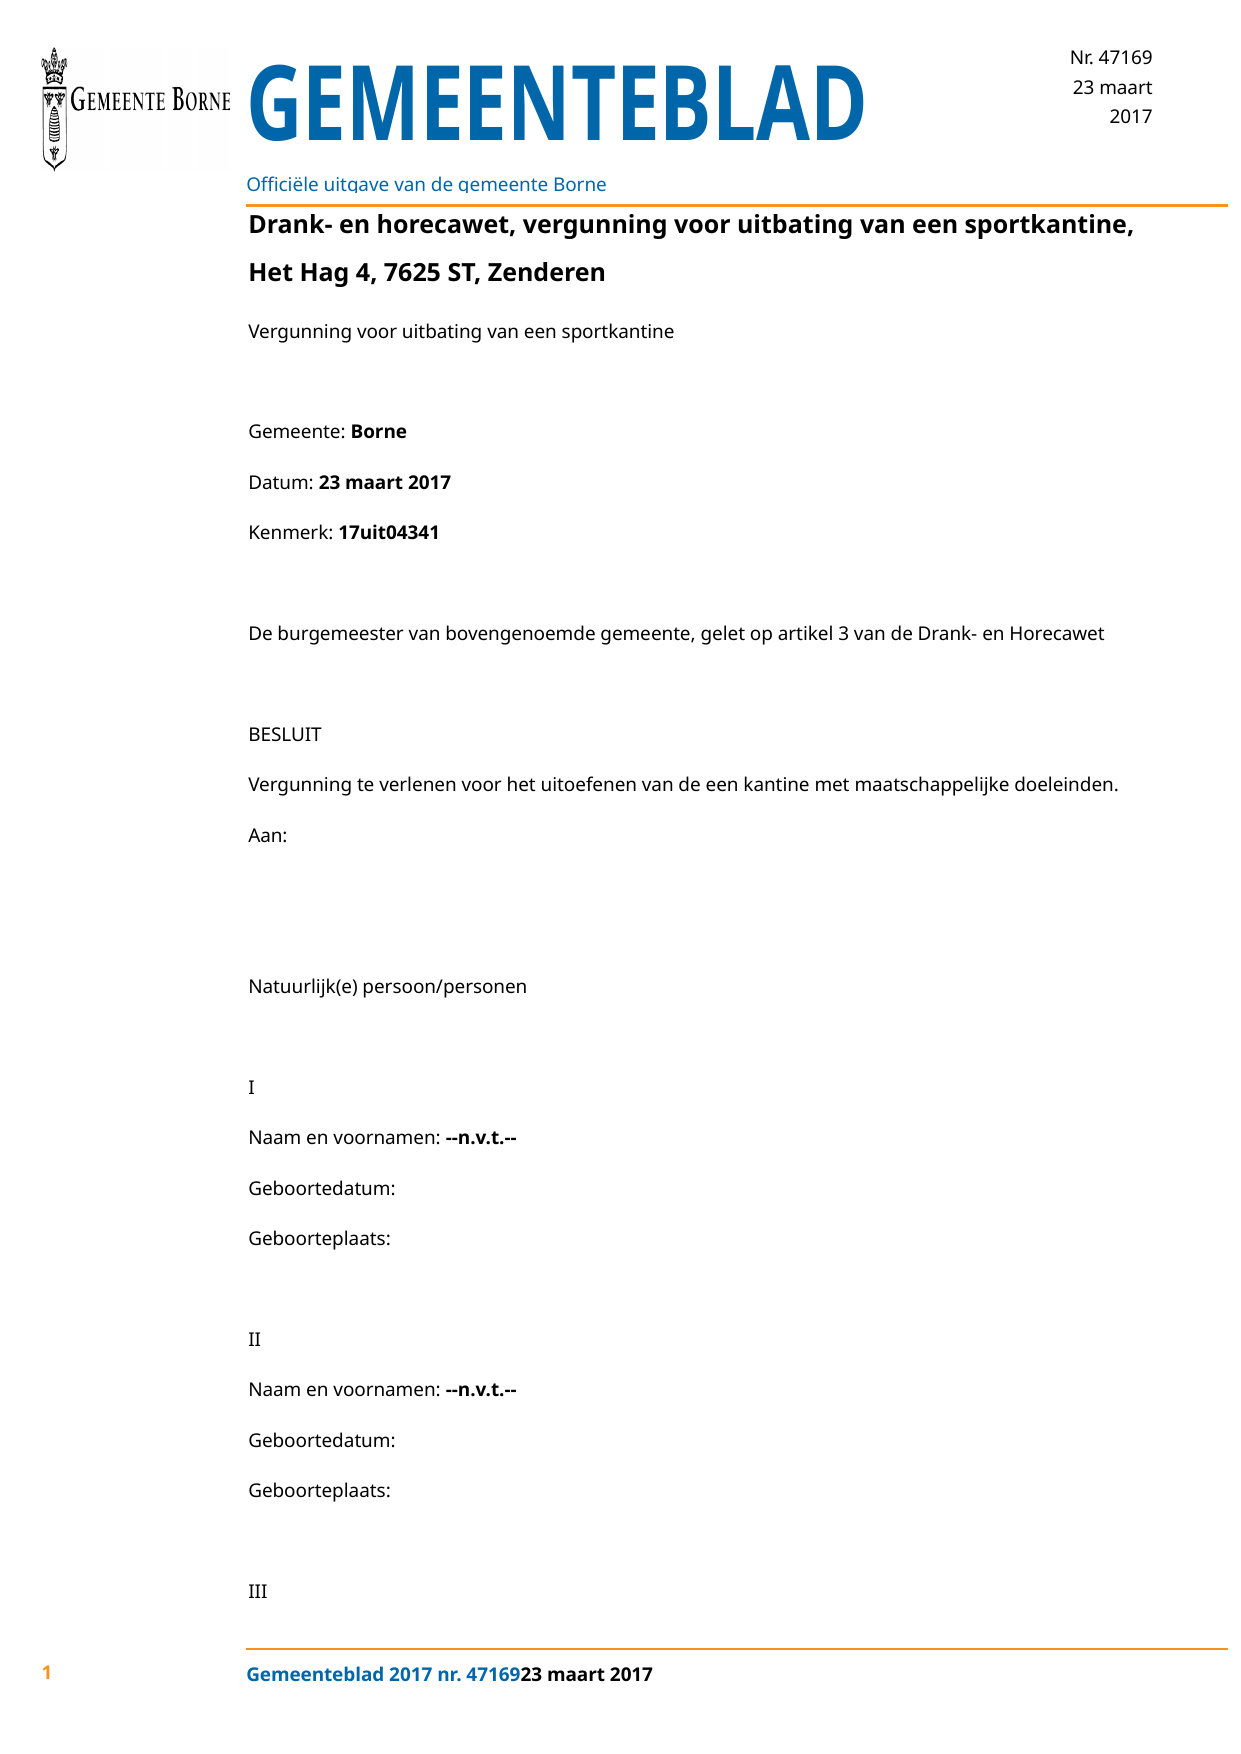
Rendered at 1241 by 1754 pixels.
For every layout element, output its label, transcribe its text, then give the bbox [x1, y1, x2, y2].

text Aan: [248, 822, 1152, 848]
text Vergunning te verlenen voor het uitoefenen van de een kantine met maatschappelijke doeleinden. [248, 772, 1152, 797]
text Naam en voornamen: --n.v.t.-- [248, 1377, 1152, 1402]
text Natuurlijk(e) persoon/personen [248, 973, 1152, 999]
text Datum: 23 maart 2017 [248, 469, 1152, 495]
text Drank- en horecawet, vergunning voor uitbating van een sportkantine, Het Hag 4, 7625 ST, Zenderen [248, 207, 1152, 288]
text Geboortedatum: [248, 1427, 1152, 1453]
text Naam en voornamen: --n.v.t.-- [248, 1124, 1152, 1150]
text Geboortedatum: [248, 1175, 1152, 1201]
text Geboorteplaats: [248, 1225, 1152, 1251]
text Geboorteplaats: [248, 1477, 1152, 1503]
text BESLUIT [248, 721, 1152, 747]
text II [248, 1326, 1152, 1352]
text De burgemeester van bovengenoemde gemeente, gelet op artikel 3 van de Drank- en Horecawet [248, 620, 1152, 646]
picture [41, 47, 231, 172]
text I [248, 1074, 1152, 1100]
text Gemeente: Borne [248, 419, 1152, 444]
text III [248, 1578, 1152, 1604]
text Vergunning voor uitbating van een sportkantine [248, 318, 1152, 344]
text Kenmerk: 17uit04341 [248, 519, 1152, 545]
